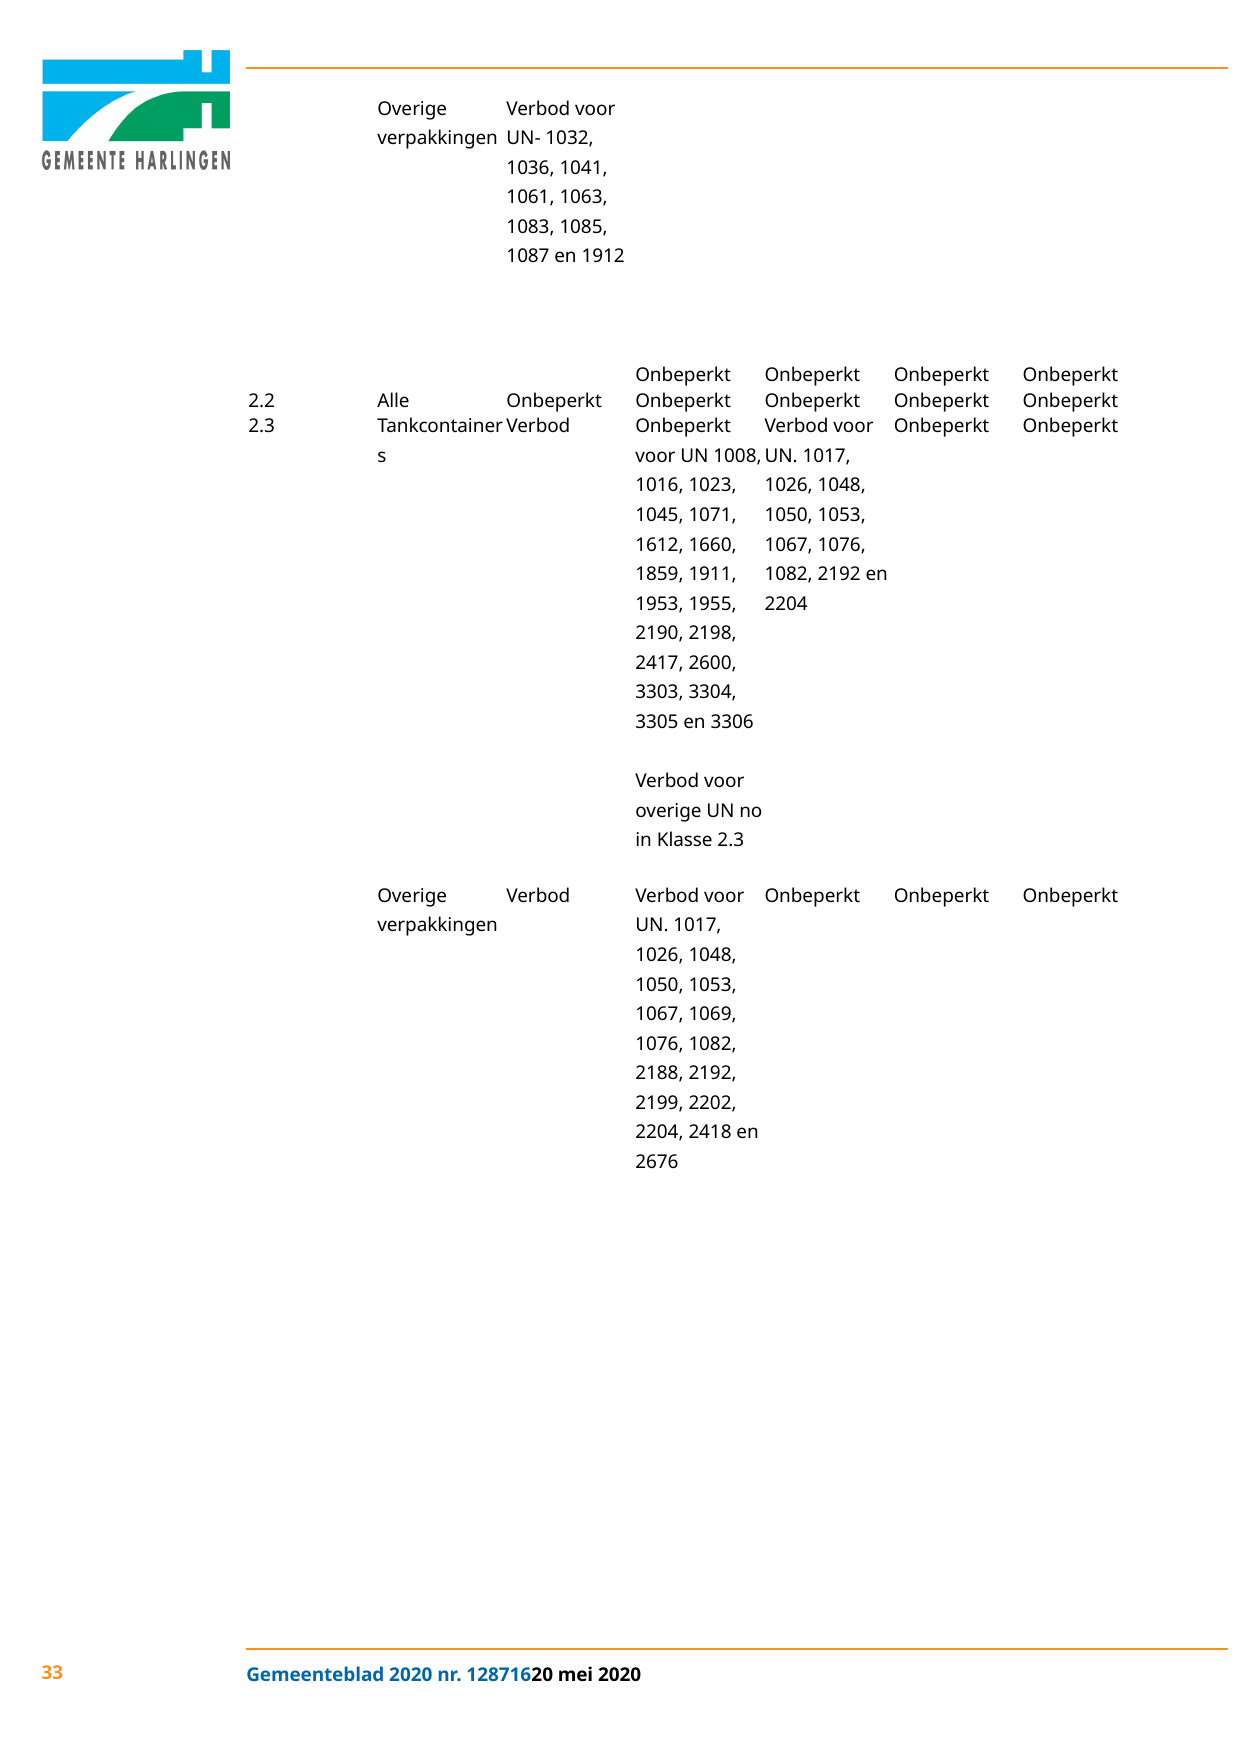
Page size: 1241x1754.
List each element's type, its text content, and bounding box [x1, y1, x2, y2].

table_cell Onbeperkt [635, 95, 764, 387]
table_cell Onbeperkt [764, 387, 893, 412]
table_cell Onbeperkt [1023, 882, 1152, 1174]
table_cell Onbeperkt [764, 882, 893, 1174]
table_cell Verbod voor UN. 1017, 1026, 1048, 1050, 1053, 1067, 1076, 1082, 2192 en 2204 [764, 413, 893, 882]
table_cell Verbod [506, 882, 635, 1174]
table_cell Onbeperkt [894, 387, 1022, 412]
table_cell Alle [377, 387, 506, 412]
table_cell Onbeperkt [1023, 413, 1152, 882]
picture [41, 47, 231, 172]
table_cell Overige verpakkingen [377, 882, 506, 1174]
table_cell Verbod voor UN. 1017, 1026, 1048, 1050, 1053, 1067, 1069, 1076, 1082, 2188, 2192, 2199, 2202, 2204, 2418 en 2676 [635, 882, 764, 1174]
table_cell Onbeperkt [635, 387, 764, 412]
table_cell Onbeperkt [894, 413, 1022, 882]
table_cell [248, 95, 377, 387]
table_cell 2.2 [248, 387, 377, 412]
table_cell Verbod voor UN- 1032, 1036, 1041, 1061, 1063, 1083, 1085, 1087 en 1912 [506, 95, 635, 387]
table_cell Onbeperkt [764, 95, 893, 387]
table_cell [248, 882, 377, 1174]
table_cell Onbeperkt [1023, 95, 1152, 387]
table_cell Overige verpakkingen [377, 95, 506, 387]
table_cell Onbeperkt [894, 882, 1022, 1174]
table_cell Onbeperkt [894, 95, 1022, 387]
table_cell 2.3 [248, 413, 377, 882]
table_cell Tankcontainers [377, 413, 506, 882]
table_cell Onbeperkt [506, 387, 635, 412]
table_cell Verbod [506, 413, 635, 882]
table_cell Onbeperkt [1023, 387, 1152, 412]
table_cell Onbeperkt voor UN 1008, 1016, 1023, 1045, 1071, 1612, 1660, 1859, 1911, 1953, 1955, 2190, 2198, 2417, 2600, 3303, 3304, 3305 en 3306 Verbod voor overige UN no in Klasse 2.3 [635, 413, 764, 882]
